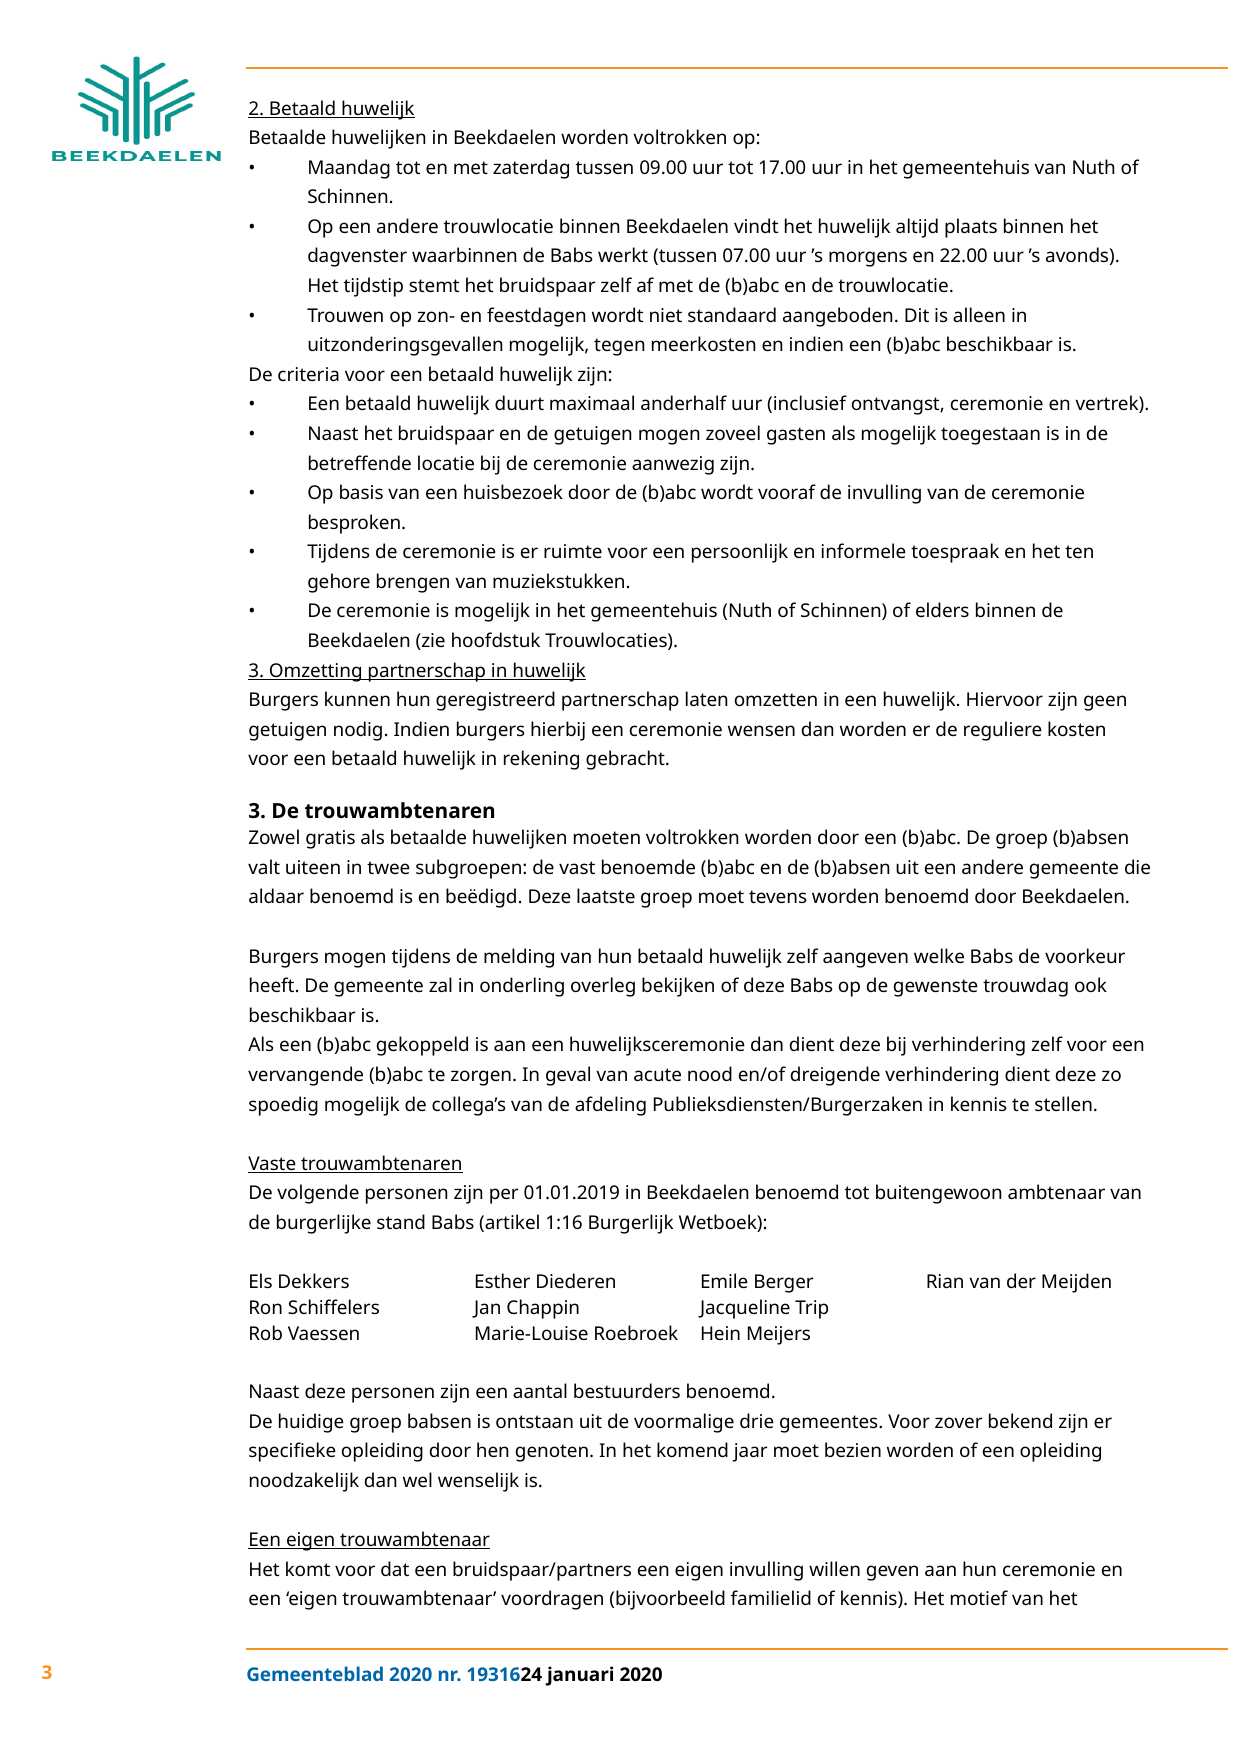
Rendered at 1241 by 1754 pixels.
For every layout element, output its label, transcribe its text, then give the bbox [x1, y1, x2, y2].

text Burgers mogen tijdens de melding van hun betaald huwelijk zelf aangeven welke Babs de voorkeur heeft. De gemeente zal in onderling overleg bekijken of deze Babs op de gewenste trouwdag ook beschikbaar is. [248, 943, 1152, 1028]
text Vaste trouwambtenaren [248, 1150, 1152, 1176]
table_cell [926, 1320, 1152, 1346]
table_header Emile Berger [700, 1268, 926, 1294]
table_cell Jacqueline Trip [700, 1294, 926, 1320]
table_header Rian van der Meijden [926, 1268, 1152, 1294]
text Een eigen trouwambtenaar [248, 1526, 1152, 1552]
text 3. De trouwambtenaren [248, 796, 1152, 824]
list Op basis van een huisbezoek door de (b)abc wordt vooraf de invulling van de ceremonie besproken. [248, 479, 1152, 535]
text 3. Omzetting partnerschap in huwelijk [248, 657, 1152, 683]
table_cell Ron Schiffelers [248, 1294, 474, 1320]
text Burgers kunnen hun geregistreerd partnerschap laten omzetten in een huwelijk. Hiervoor zijn geen getuigen nodig. Indien burgers hierbij een ceremonie wensen dan worden er de reguliere kosten voor een betaald huwelijk in rekening gebracht. [248, 686, 1152, 771]
text 2. Betaald huwelijk [248, 95, 1152, 121]
text Naast deze personen zijn een aantal bestuurders benoemd. [248, 1378, 1152, 1404]
table_cell [926, 1294, 1152, 1320]
table_header Els Dekkers [248, 1268, 474, 1294]
list Maandag tot en met zaterdag tussen 09.00 uur tot 17.00 uur in het gemeentehuis van Nuth of Schinnen. [248, 154, 1152, 209]
list Op een andere trouwlocatie binnen Beekdaelen vindt het huwelijk altijd plaats binnen het dagvenster waarbinnen de Babs werkt (tussen 07.00 uur ’s morgens en 22.00 uur ’s avonds). Het tijdstip stemt het bruidspaar zelf af met de (b)abc en de trouwlocatie. [248, 213, 1152, 298]
table_cell Jan Chappin [474, 1294, 700, 1320]
text De volgende personen zijn per 01.01.2019 in Beekdaelen benoemd tot buitengewoon ambtenaar van de burgerlijke stand Babs (artikel 1:16 Burgerlijk Wetboek): [248, 1179, 1152, 1235]
text Zowel gratis als betaalde huwelijken moeten voltrokken worden door een (b)abc. De groep (b)absen valt uiteen in twee subgroepen: de vast benoemde (b)abc en de (b)absen uit een andere gemeente die aldaar benoemd is en beëdigd. Deze laatste groep moet tevens worden benoemd door Beekdaelen. [248, 824, 1152, 909]
text Als een (b)abc gekoppeld is aan een huwelijksceremonie dan dient deze bij verhindering zelf voor een vervangende (b)abc te zorgen. In geval van acute nood en/of dreigende verhindering dient deze zo spoedig mogelijk de collega’s van de afdeling Publieksdiensten/Burgerzaken in kennis te stellen. [248, 1032, 1152, 1116]
list Een betaald huwelijk duurt maximaal anderhalf uur (inclusief ontvangst, ceremonie en vertrek). [248, 391, 1152, 416]
text Het komt voor dat een bruidspaar/partners een eigen invulling willen geven aan hun ceremonie en een ‘eigen trouwambtenaar’ voordragen (bijvoorbeeld familielid of kennis). Het motief van het [248, 1556, 1152, 1611]
table_cell Marie-Louise Roebroek [474, 1320, 700, 1346]
table_header Esther Diederen [474, 1268, 700, 1294]
list Trouwen op zon- en feestdagen wordt niet standaard aangeboden. Dit is alleen in uitzonderingsgevallen mogelijk, tegen meerkosten en indien een (b)abc beschikbaar is. [248, 302, 1152, 357]
list De ceremonie is mogelijk in het gemeentehuis (Nuth of Schinnen) of elders binnen de Beekdaelen (zie hoofdstuk Trouwlocaties). [248, 598, 1152, 653]
table_cell Rob Vaessen [248, 1320, 474, 1346]
list Tijdens de ceremonie is er ruimte voor een persoonlijk en informele toespraak en het ten gehore brengen van muziekstukken. [248, 538, 1152, 594]
picture [41, 47, 231, 172]
list Naast het bruidspaar en de getuigen mogen zoveel gasten als mogelijk toegestaan is in de betreffende locatie bij de ceremonie aanwezig zijn. [248, 420, 1152, 476]
text De huidige groep babsen is ontstaan uit de voormalige drie gemeentes. Voor zover bekend zijn er specifieke opleiding door hen genoten. In het komend jaar moet bezien worden of een opleiding noodzakelijk dan wel wenselijk is. [248, 1408, 1152, 1493]
text Betaalde huwelijken in Beekdaelen worden voltrokken op: [248, 124, 1152, 150]
text De criteria voor een betaald huwelijk zijn: [248, 361, 1152, 387]
table_cell Hein Meijers [700, 1320, 926, 1346]
